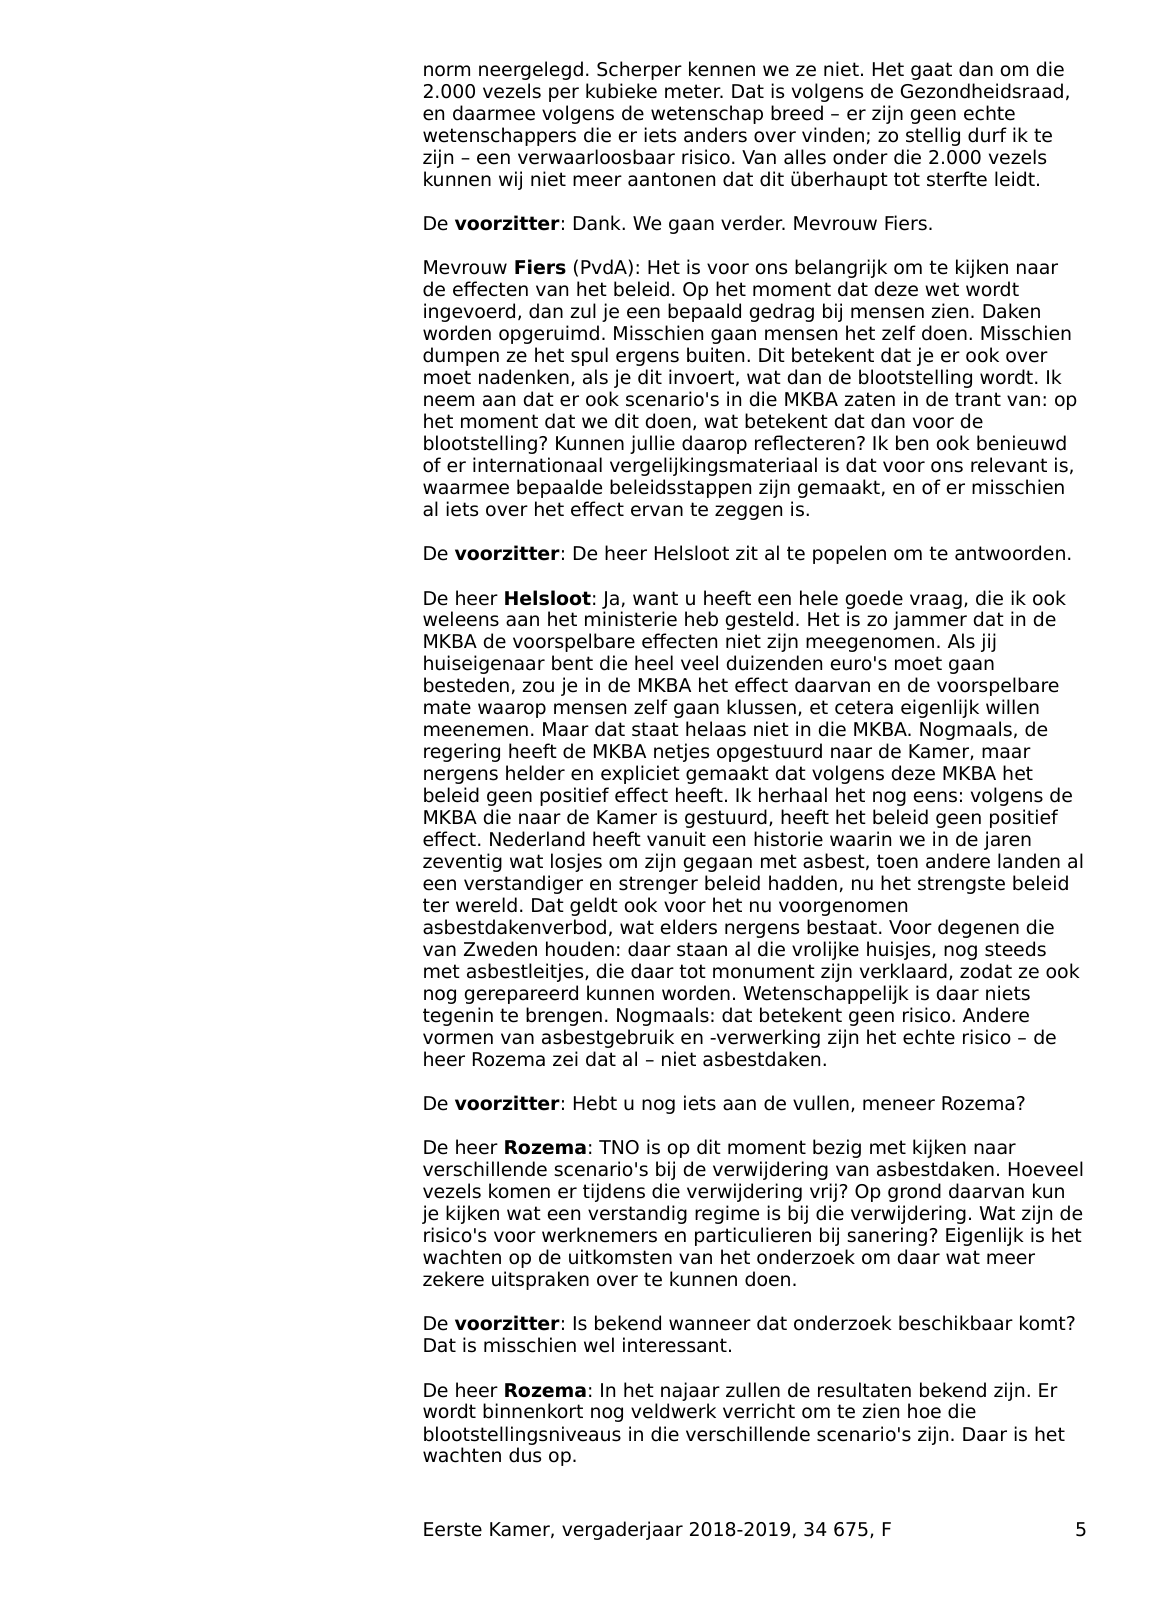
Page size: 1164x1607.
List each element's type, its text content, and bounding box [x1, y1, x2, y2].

text De heer Rozema: In het najaar zullen de resultaten bekend zijn. Er wordt binnenkort nog veldwerk verricht om te zien hoe die blootstellingsniveaus in die verschillende scenario's zijn. Daar is het wachten dus op. [422, 1379, 1087, 1467]
text De voorzitter: Dank. We gaan verder. Mevrouw Fiers. [422, 213, 1087, 235]
text De voorzitter: Hebt u nog iets aan de vullen, meneer Rozema? [422, 1093, 1087, 1115]
text De heer Helsloot: Ja, want u heeft een hele goede vraag, die ik ook weleens aan het ministerie heb gesteld. Het is zo jammer dat in de MKBA de voorspelbare effecten niet zijn meegenomen. Als jij huiseigenaar bent die heel veel duizenden euro's moet gaan besteden, zou je in de MKBA het effect daarvan en de voorspelbare mate waarop mensen zelf gaan klussen, et cetera eigenlijk willen meenemen. Maar dat staat helaas niet in die MKBA. Nogmaals, de regering heeft de MKBA netjes opgestuurd naar de Kamer, maar nergens helder en expliciet gemaakt dat volgens deze MKBA het beleid geen positief effect heeft. Ik herhaal het nog eens: volgens de MKBA die naar de Kamer is gestuurd, heeft het beleid geen positief effect. Nederland heeft vanuit een historie waarin we in de jaren zeventig wat losjes om zijn gegaan met asbest, toen andere landen al een verstandiger en strenger beleid hadden, nu het strengste beleid ter wereld. Dat geldt ook voor het nu voorgenomen asbestdakenverbod, wat elders nergens bestaat. Voor degenen die van Zweden houden: daar staan al die vrolijke huisjes, nog steeds met asbestleitjes, die daar tot monument zijn verklaard, zodat ze ook nog gerepareerd kunnen worden. Wetenschappelijk is daar niets tegenin te brengen. Nogmaals: dat betekent geen risico. Andere vormen van asbestgebruik en -verwerking zijn het echte risico – de heer Rozema zei dat al – niet asbestdaken. [422, 587, 1087, 1071]
text Mevrouw Fiers (PvdA): Het is voor ons belangrijk om te kijken naar de effecten van het beleid. Op het moment dat deze wet wordt ingevoerd, dan zul je een bepaald gedrag bij mensen zien. Daken worden opgeruimd. Misschien gaan mensen het zelf doen. Misschien dumpen ze het spul ergens buiten. Dit betekent dat je er ook over moet nadenken, als je dit invoert, wat dan de blootstelling wordt. Ik neem aan dat er ook scenario's in die MKBA zaten in de trant van: op het moment dat we dit doen, wat betekent dat dan voor de blootstelling? Kunnen jullie daarop reflecteren? Ik ben ook benieuwd of er internationaal vergelijkingsmateriaal is dat voor ons relevant is, waarmee bepaalde beleidsstappen zijn gemaakt, en of er misschien al iets over het effect ervan te zeggen is. [422, 257, 1087, 521]
text De heer Rozema: TNO is op dit moment bezig met kijken naar verschillende scenario's bij de verwijdering van asbestdaken. Hoeveel vezels komen er tijdens die verwijdering vrij? Op grond daarvan kun je kijken wat een verstandig regime is bij die verwijdering. Wat zijn de risico's voor werknemers en particulieren bij sanering? Eigenlijk is het wachten op de uitkomsten van het onderzoek om daar wat meer zekere uitspraken over te kunnen doen. [422, 1137, 1087, 1291]
text De voorzitter: De heer Helsloot zit al te popelen om te antwoorden. [422, 543, 1087, 565]
text De voorzitter: Is bekend wanneer dat onderzoek beschikbaar komt? Dat is misschien wel interessant. [422, 1313, 1087, 1357]
text norm neergelegd. Scherper kennen we ze niet. Het gaat dan om die 2.000 vezels per kubieke meter. Dat is volgens de Gezondheidsraad, en daarmee volgens de wetenschap breed – er zijn geen echte wetenschappers die er iets anders over vinden; zo stellig durf ik te zijn – een verwaarloosbaar risico. Van alles onder die 2.000 vezels kunnen wij niet meer aantonen dat dit überhaupt tot sterfte leidt. [422, 59, 1087, 191]
